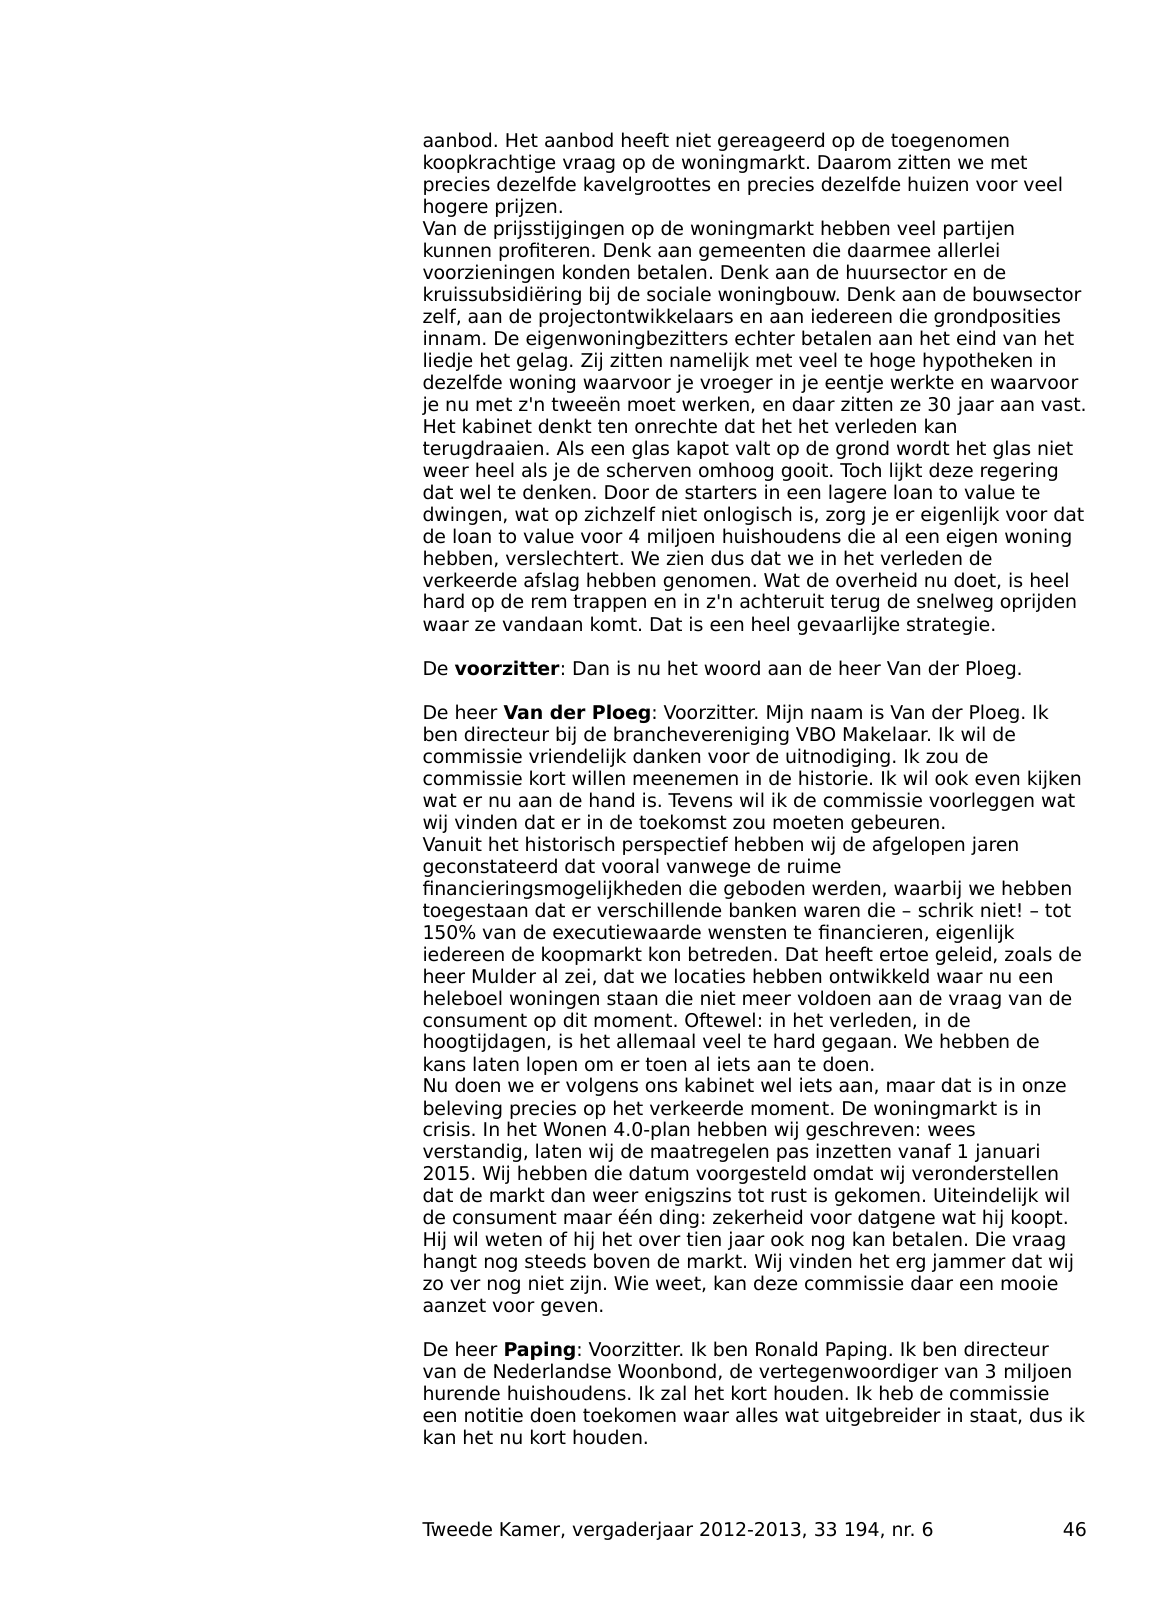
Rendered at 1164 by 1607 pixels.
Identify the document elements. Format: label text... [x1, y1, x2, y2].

text Vanuit het historisch perspectief hebben wij de afgelopen jaren geconstateerd dat vooral vanwege de ruime financieringsmogelijkheden die geboden werden, waarbij we hebben toegestaan dat er verschillende banken waren die – schrik niet! – tot 150% van de executiewaarde wensten te financieren, eigenlijk iedereen de koopmarkt kon betreden. Dat heeft ertoe geleid, zoals de heer Mulder al zei, dat we locaties hebben ontwikkeld waar nu een heleboel woningen staan die niet meer voldoen aan de vraag van de consument op dit moment. Oftewel: in het verleden, in de hoogtijdagen, is het allemaal veel te hard gegaan. We hebben de kans laten lopen om er toen al iets aan te doen. [422, 834, 1087, 1075]
text Nu doen we er volgens ons kabinet wel iets aan, maar dat is in onze beleving precies op het verkeerde moment. De woningmarkt is in crisis. In het Wonen 4.0-plan hebben wij geschreven: wees verstandig, laten wij de maatregelen pas inzetten vanaf 1 januari 2015. Wij hebben die datum voorgesteld omdat wij veronderstellen dat de markt dan weer enigszins tot rust is gekomen. Uiteindelijk wil de consument maar één ding: zekerheid voor datgene wat hij koopt. Hij wil weten of hij het over tien jaar ook nog kan betalen. Die vraag hangt nog steeds boven de markt. Wij vinden het erg jammer dat wij zo ver nog niet zijn. Wie weet, kan deze commissie daar een mooie aanzet voor geven. [422, 1075, 1087, 1317]
text Van de prijsstijgingen op de woningmarkt hebben veel partijen kunnen profiteren. Denk aan gemeenten die daarmee allerlei voorzieningen konden betalen. Denk aan de huursector en de kruissubsidiëring bij de sociale woningbouw. Denk aan de bouwsector zelf, aan de projectontwikkelaars en aan iedereen die grondposities innam. De eigenwoningbezitters echter betalen aan het eind van het liedje het gelag. Zij zitten namelijk met veel te hoge hypotheken in dezelfde woning waarvoor je vroeger in je eentje werkte en waarvoor je nu met z'n tweeën moet werken, en daar zitten ze 30 jaar aan vast. [422, 218, 1087, 416]
text De voorzitter: Dan is nu het woord aan de heer Van der Ploeg. [422, 658, 1087, 679]
text Het kabinet denkt ten onrechte dat het het verleden kan terugdraaien. Als een glas kapot valt op de grond wordt het glas niet weer heel als je de scherven omhoog gooit. Toch lijkt deze regering dat wel te denken. Door de starters in een lagere loan to value te dwingen, wat op zichzelf niet onlogisch is, zorg je er eigenlijk voor dat de loan to value voor 4 miljoen huishoudens die al een eigen woning hebben, verslechtert. We zien dus dat we in het verleden de verkeerde afslag hebben genomen. Wat de overheid nu doet, is heel hard op de rem trappen en in z'n achteruit terug de snelweg oprijden waar ze vandaan komt. Dat is een heel gevaarlijke strategie. [422, 416, 1087, 635]
text aanbod. Het aanbod heeft niet gereageerd op de toegenomen koopkrachtige vraag op de woningmarkt. Daarom zitten we met precies dezelfde kavelgroottes en precies dezelfde huizen voor veel hogere prijzen. [422, 130, 1087, 218]
text De heer Van der Ploeg: Voorzitter. Mijn naam is Van der Ploeg. Ik ben directeur bij de branchevereniging VBO Makelaar. Ik wil de commissie vriendelijk danken voor de uitnodiging. Ik zou de commissie kort willen meenemen in de historie. Ik wil ook even kijken wat er nu aan de hand is. Tevens wil ik de commissie voorleggen wat wij vinden dat er in de toekomst zou moeten gebeuren. [422, 702, 1087, 834]
text De heer Paping: Voorzitter. Ik ben Ronald Paping. Ik ben directeur van de Nederlandse Woonbond, de vertegenwoordiger van 3 miljoen hurende huishoudens. Ik zal het kort houden. Ik heb de commissie een notitie doen toekomen waar alles wat uitgebreider in staat, dus ik kan het nu kort houden. [422, 1339, 1087, 1449]
